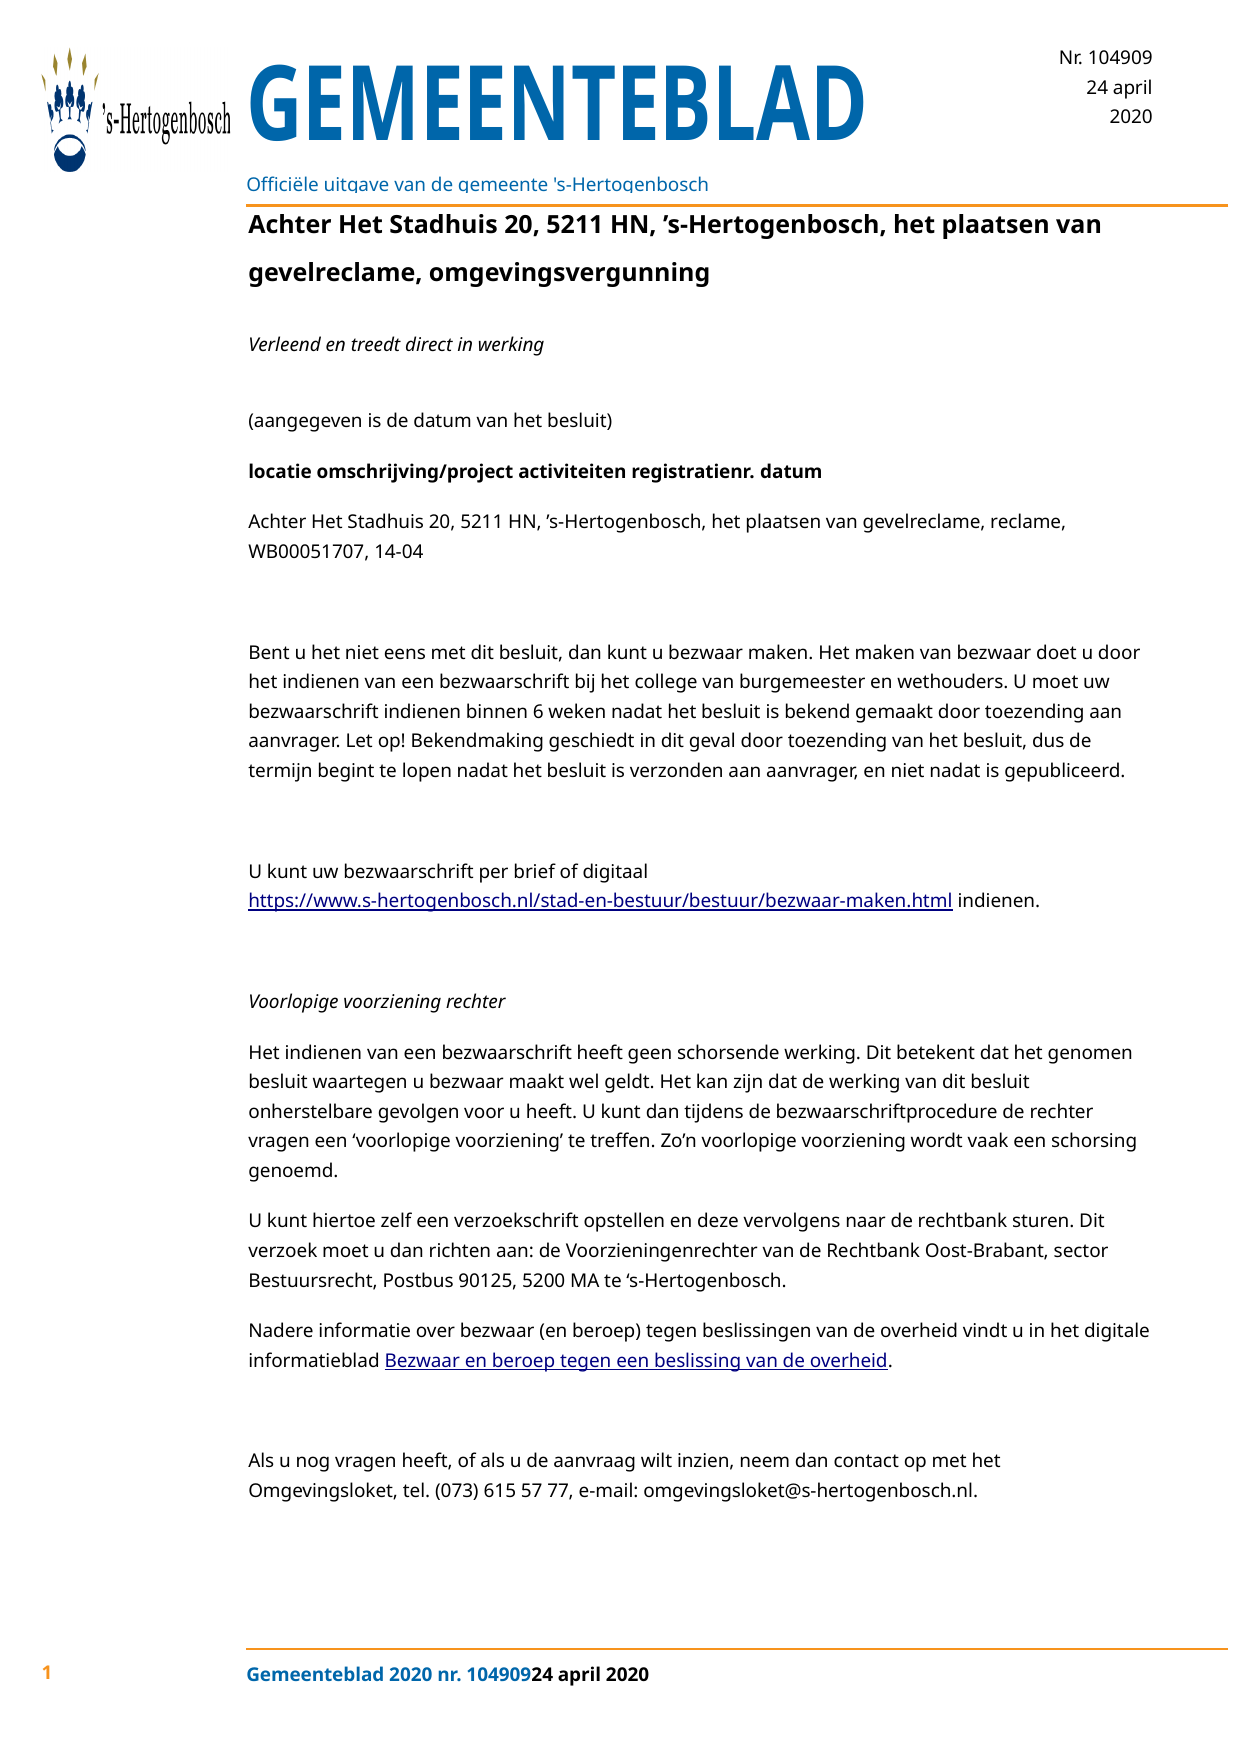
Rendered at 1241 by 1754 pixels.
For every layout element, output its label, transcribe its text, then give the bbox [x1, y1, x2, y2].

text Voorlopige voorziening rechter [248, 988, 1152, 1014]
text (aangegeven is de datum van het besluit) [248, 408, 1152, 433]
text Achter Het Stadhuis 20, 5211 HN, ’s-Hertogenbosch, het plaatsen van gevelreclame, reclame, WB00051707, 14-04 [248, 508, 1152, 564]
text Verleend en treedt direct in werking [248, 331, 1152, 357]
text locatie omschrijving/project activiteiten registratienr. datum [248, 458, 1152, 484]
text Het indienen van een bezwaarschrift heeft geen schorsende werking. Dit betekent dat het genomen besluit waartegen u bezwaar maakt wel geldt. Het kan zijn dat de werking van dit besluit onherstelbare gevolgen voor u heeft. U kunt dan tijdens de bezwaarschriftprocedure de rechter vragen een ‘voorlopige voorziening’ te treffen. Zo’n voorlopige voorziening wordt vaak een schorsing genoemd. [248, 1039, 1152, 1183]
text Nadere informatie over bezwaar (en beroep) tegen beslissingen van de overheid vindt u in het digitale informatieblad Bezwaar en beroep tegen een beslissing van de overheid. [248, 1317, 1152, 1372]
picture [41, 47, 231, 172]
text Bent u het niet eens met dit besluit, dan kunt u bezwaar maken. Het maken van bezwaar doet u door het indienen van een bezwaarschrift bij het college van burgemeester en wethouders. U moet uw bezwaarschrift indienen binnen 6 weken nadat het besluit is bekend gemaakt door toezending aan aanvrager. Let op! Bekendmaking geschiedt in dit geval door toezending van het besluit, dus de termijn begint te lopen nadat het besluit is verzonden aan aanvrager, en niet nadat is gepubliceerd. [248, 639, 1152, 783]
text Achter Het Stadhuis 20, 5211 HN, ’s-Hertogenbosch, het plaatsen van gevelreclame, omgevingsvergunning [248, 207, 1152, 288]
text U kunt uw bezwaarschrift per brief of digitaal https://www.s-hertogenbosch.nl/stad-en-bestuur/bestuur/bezwaar-maken.html indienen. [248, 858, 1152, 913]
text Als u nog vragen heeft, of als u de aanvraag wilt inzien, neem dan contact op met het Omgevingsloket, tel. (073) 615 57 77, e-mail: omgevingsloket@s-hertogenbosch.nl. [248, 1448, 1152, 1503]
text U kunt hiertoe zelf een verzoekschrift opstellen en deze vervolgens naar de rechtbank sturen. Dit verzoek moet u dan richten aan: de Voorzieningenrechter van de Rechtbank Oost-Brabant, sector Bestuursrecht, Postbus 90125, 5200 MA te ‘s-Hertogenbosch. [248, 1208, 1152, 1292]
